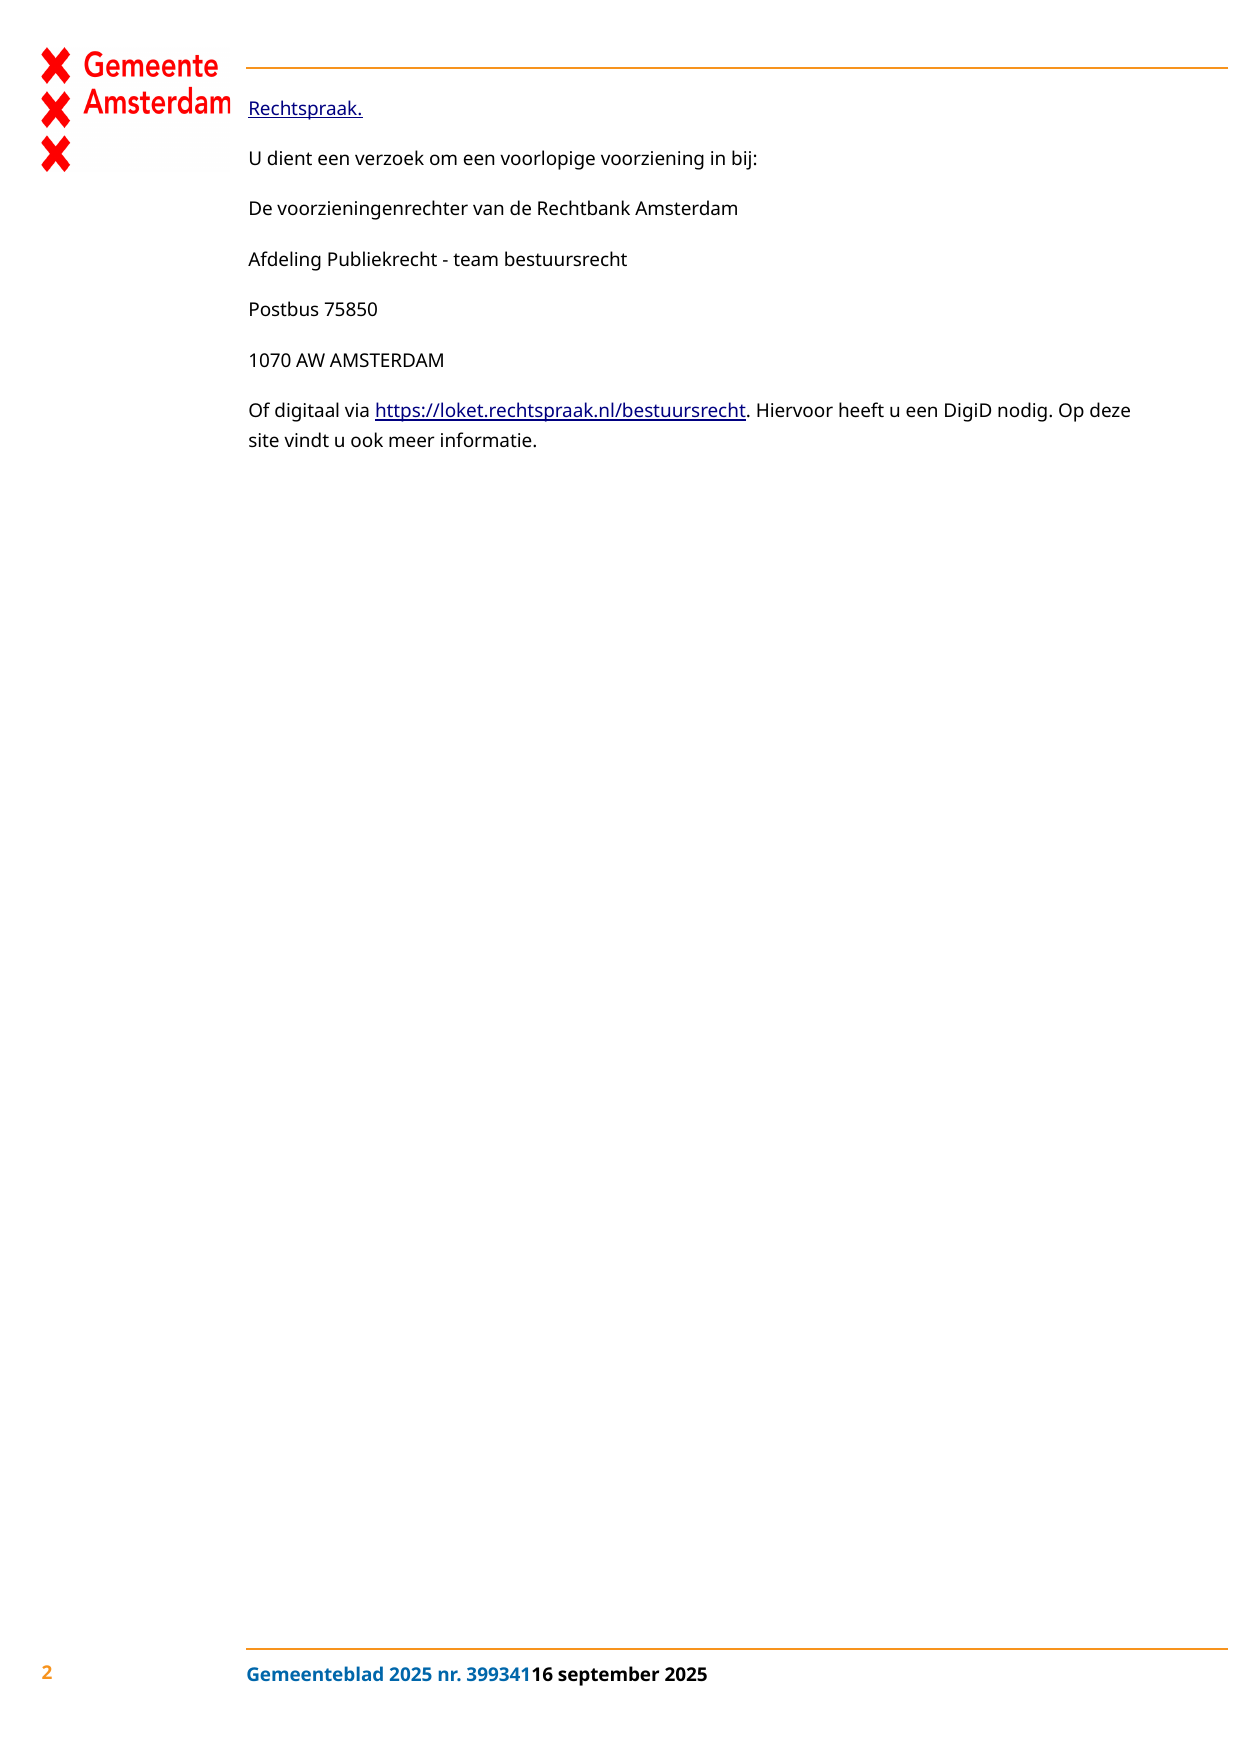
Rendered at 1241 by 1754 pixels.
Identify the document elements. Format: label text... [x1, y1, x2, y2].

text Postbus 75850 [248, 296, 1152, 322]
picture [41, 47, 231, 172]
text De voorzieningenrechter van de Rechtbank Amsterdam [248, 196, 1152, 221]
text U dient een verzoek om een voorlopige voorziening in bij: [248, 145, 1152, 171]
text 1070 AW AMSTERDAM [248, 347, 1152, 373]
text Afdeling Publiekrecht - team bestuursrecht [248, 246, 1152, 272]
text Of digitaal via https://loket.rechtspraak.nl/bestuursrecht. Hiervoor heeft u een DigiD nodig. Op deze site vindt u ook meer informatie. [248, 397, 1152, 453]
text Rechtspraak. [248, 95, 1152, 121]
